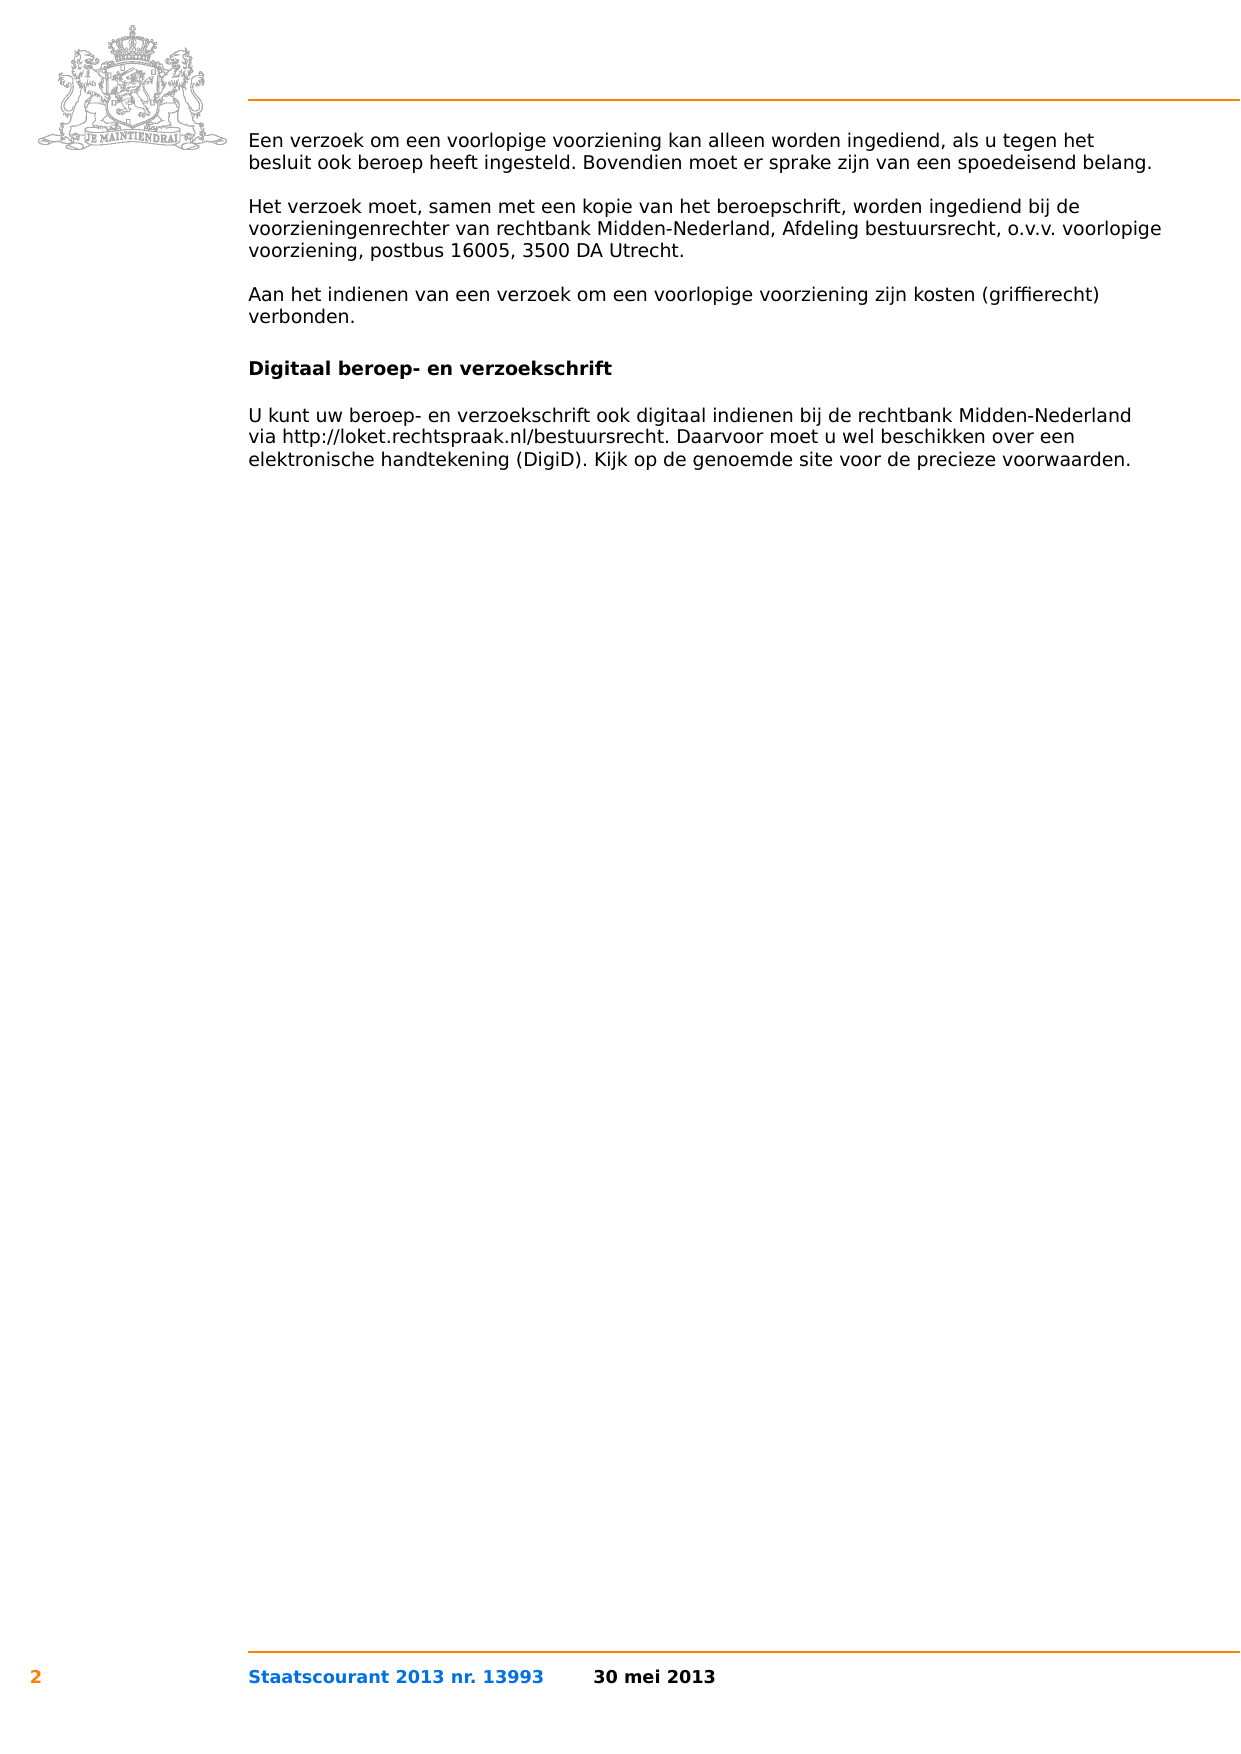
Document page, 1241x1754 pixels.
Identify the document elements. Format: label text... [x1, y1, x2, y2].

text Aan het indienen van een verzoek om een voorlopige voorziening zijn kosten (griffierecht) verbonden. [248, 283, 1163, 327]
text Een verzoek om een voorlopige voorziening kan alleen worden ingediend, als u tegen het besluit ook beroep heeft ingesteld. Bovendien moet er sprake zijn van een spoedeisend belang. [248, 130, 1163, 174]
text U kunt uw beroep- en verzoekschrift ook digitaal indienen bij de rechtbank Midden-Nederland via http://loket.rechtspraak.nl/bestuursrecht. Daarvoor moet u wel beschikken over een elektronische handtekening (DigiD). Kijk op de genoemde site voor de precieze voorwaarden. [248, 404, 1163, 470]
picture [38, 25, 227, 150]
text Het verzoek moet, samen met een kopie van het beroepschrift, worden ingediend bij de voorzieningenrechter van rechtbank Midden-Nederland, Afdeling bestuursrecht, o.v.v. voorlopige voorziening, postbus 16005, 3500 DA Utrecht. [248, 196, 1163, 262]
subtitle Digitaal beroep- en verzoekschrift [248, 357, 1163, 379]
